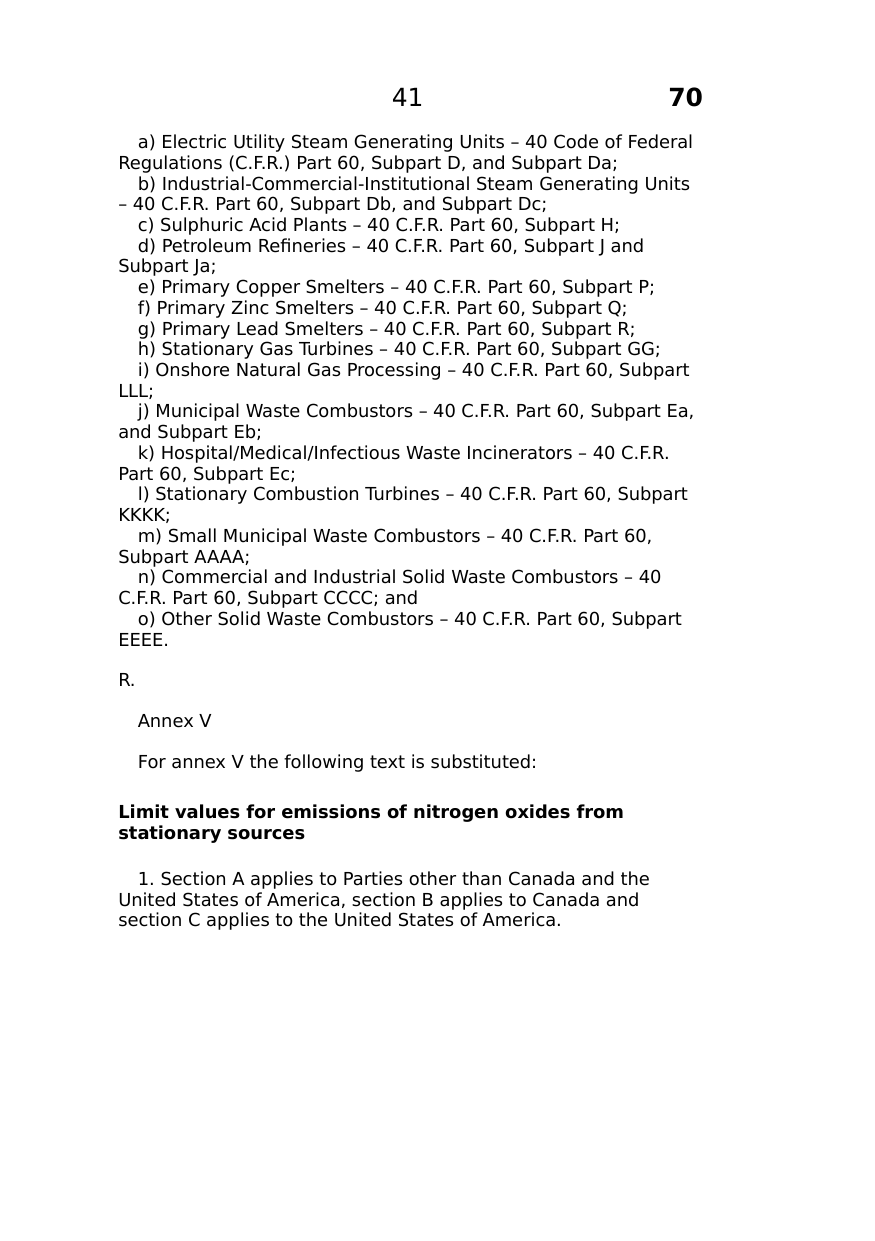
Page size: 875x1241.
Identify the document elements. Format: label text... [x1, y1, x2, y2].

text l) Stationary Combustion Turbines – 40 C.F.R. Part 60, Subpart KKKK; [118, 484, 703, 526]
text c) Sulphuric Acid Plants – 40 C.F.R. Part 60, Subpart H; [118, 215, 703, 236]
text Annex V [118, 711, 703, 732]
text g) Primary Lead Smelters – 40 C.F.R. Part 60, Subpart R; [118, 318, 703, 339]
text 1. Section A applies to Parties other than Canada and the United States of America, section B applies to Canada and section C applies to the United States of America. [118, 869, 703, 931]
text i) Onshore Natural Gas Processing – 40 C.F.R. Part 60, Subpart LLL; [118, 360, 703, 401]
text o) Other Solid Waste Combustors – 40 C.F.R. Part 60, Subpart EEEE. [118, 609, 703, 650]
text b) Industrial-Commercial-Institutional Steam Generating Units – 40 C.F.R. Part 60, Subpart Db, and Subpart Dc; [118, 173, 703, 215]
text d) Petroleum Refineries – 40 C.F.R. Part 60, Subpart J and Subpart Ja; [118, 236, 703, 277]
text k) Hospital/Medical/Infectious Waste Incinerators – 40 C.F.R. Part 60, Subpart Ec; [118, 443, 703, 484]
text R. [118, 670, 703, 691]
text h) Stationary Gas Turbines – 40 C.F.R. Part 60, Subpart GG; [118, 339, 703, 360]
text m) Small Municipal Waste Combustors – 40 C.F.R. Part 60, Subpart AAAA; [118, 526, 703, 567]
text j) Municipal Waste Combustors – 40 C.F.R. Part 60, Subpart Ea, and Subpart Eb; [118, 401, 703, 443]
text f) Primary Zinc Smelters – 40 C.F.R. Part 60, Subpart Q; [118, 298, 703, 318]
text e) Primary Copper Smelters – 40 C.F.R. Part 60, Subpart P; [118, 277, 703, 298]
text n) Commercial and Industrial Solid Waste Combustors – 40 C.F.R. Part 60, Subpart CCCC; and [118, 567, 703, 609]
text For annex V the following text is substituted: [118, 752, 703, 772]
text a) Electric Utility Steam Generating Units – 40 Code of Federal Regulations (C.F.R.) Part 60, Subpart D, and Subpart Da; [118, 132, 703, 173]
subtitle Limit values for emissions of nitrogen oxides from stationary sources [118, 802, 703, 844]
